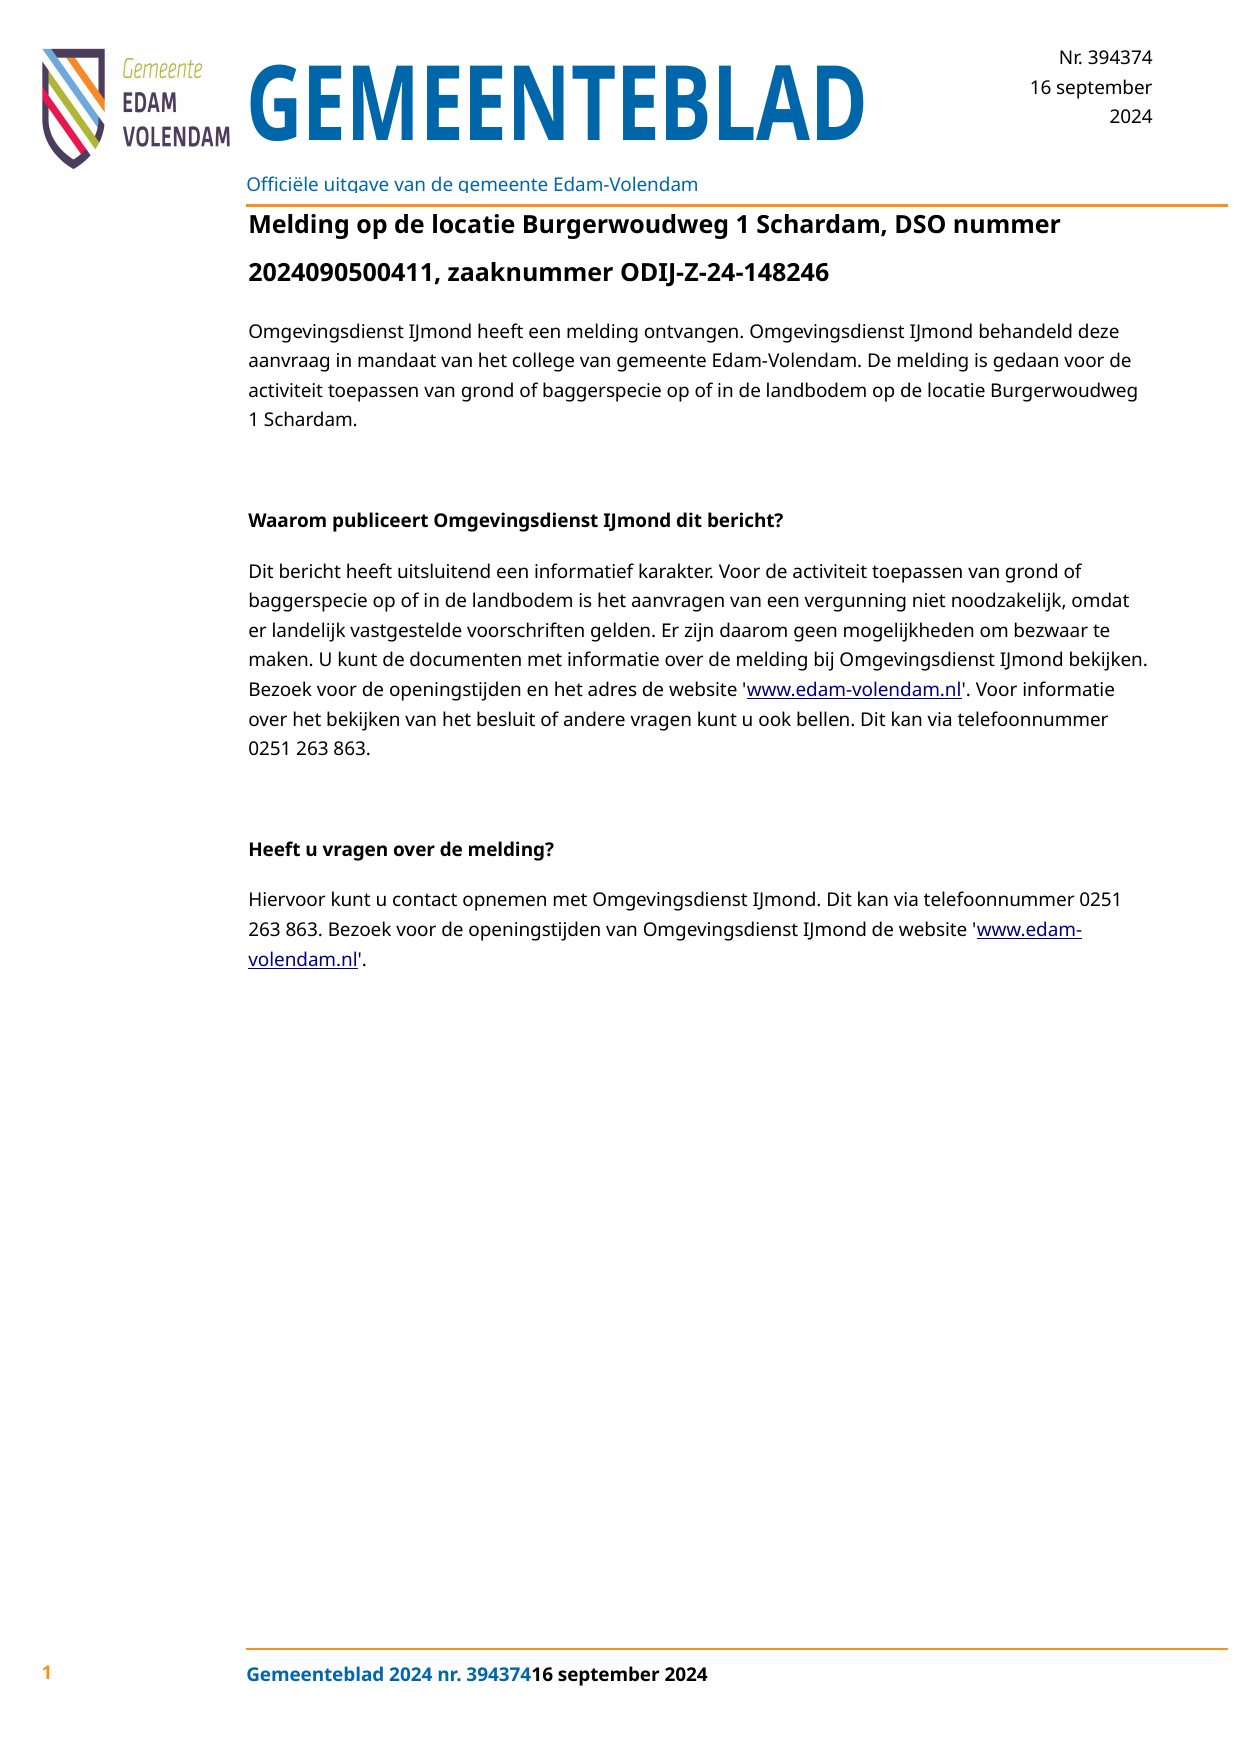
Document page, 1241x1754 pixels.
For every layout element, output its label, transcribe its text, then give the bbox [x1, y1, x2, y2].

text Heeft u vragen over de melding? [248, 836, 1152, 862]
text Omgevingsdienst IJmond heeft een melding ontvangen. Omgevingsdienst IJmond behandeld deze aanvraag in mandaat van het college van gemeente Edam-Volendam. De melding is gedaan voor de activiteit toepassen van grond of baggerspecie op of in de landbodem op de locatie Burgerwoudweg 1 Schardam. [248, 318, 1152, 432]
text Melding op de locatie Burgerwoudweg 1 Schardam, DSO nummer 2024090500411, zaaknummer ODIJ-Z-24-148246 [248, 207, 1152, 288]
text Dit bericht heeft uitsluitend een informatief karakter. Voor de activiteit toepassen van grond of baggerspecie op of in de landbodem is het aanvragen van een vergunning niet noodzakelijk, omdat er landelijk vastgestelde voorschriften gelden. Er zijn daarom geen mogelijkheden om bezwaar te maken. U kunt de documenten met informatie over de melding bij Omgevingsdienst IJmond bekijken. Bezoek voor de openingstijden en het adres de website 'www.edam-volendam.nl'. Voor informatie over het bekijken van het besluit of andere vragen kunt u ook bellen. Dit kan via telefoonnummer 0251 263 863. [248, 558, 1152, 761]
text Hiervoor kunt u contact opnemen met Omgevingsdienst IJmond. Dit kan via telefoonnummer 0251 263 863. Bezoek voor de openingstijden van Omgevingsdienst IJmond de website 'www.edam-volendam.nl'. [248, 887, 1152, 972]
text Waarom publiceert Omgevingsdienst IJmond dit bericht? [248, 507, 1152, 533]
picture [41, 47, 231, 172]
